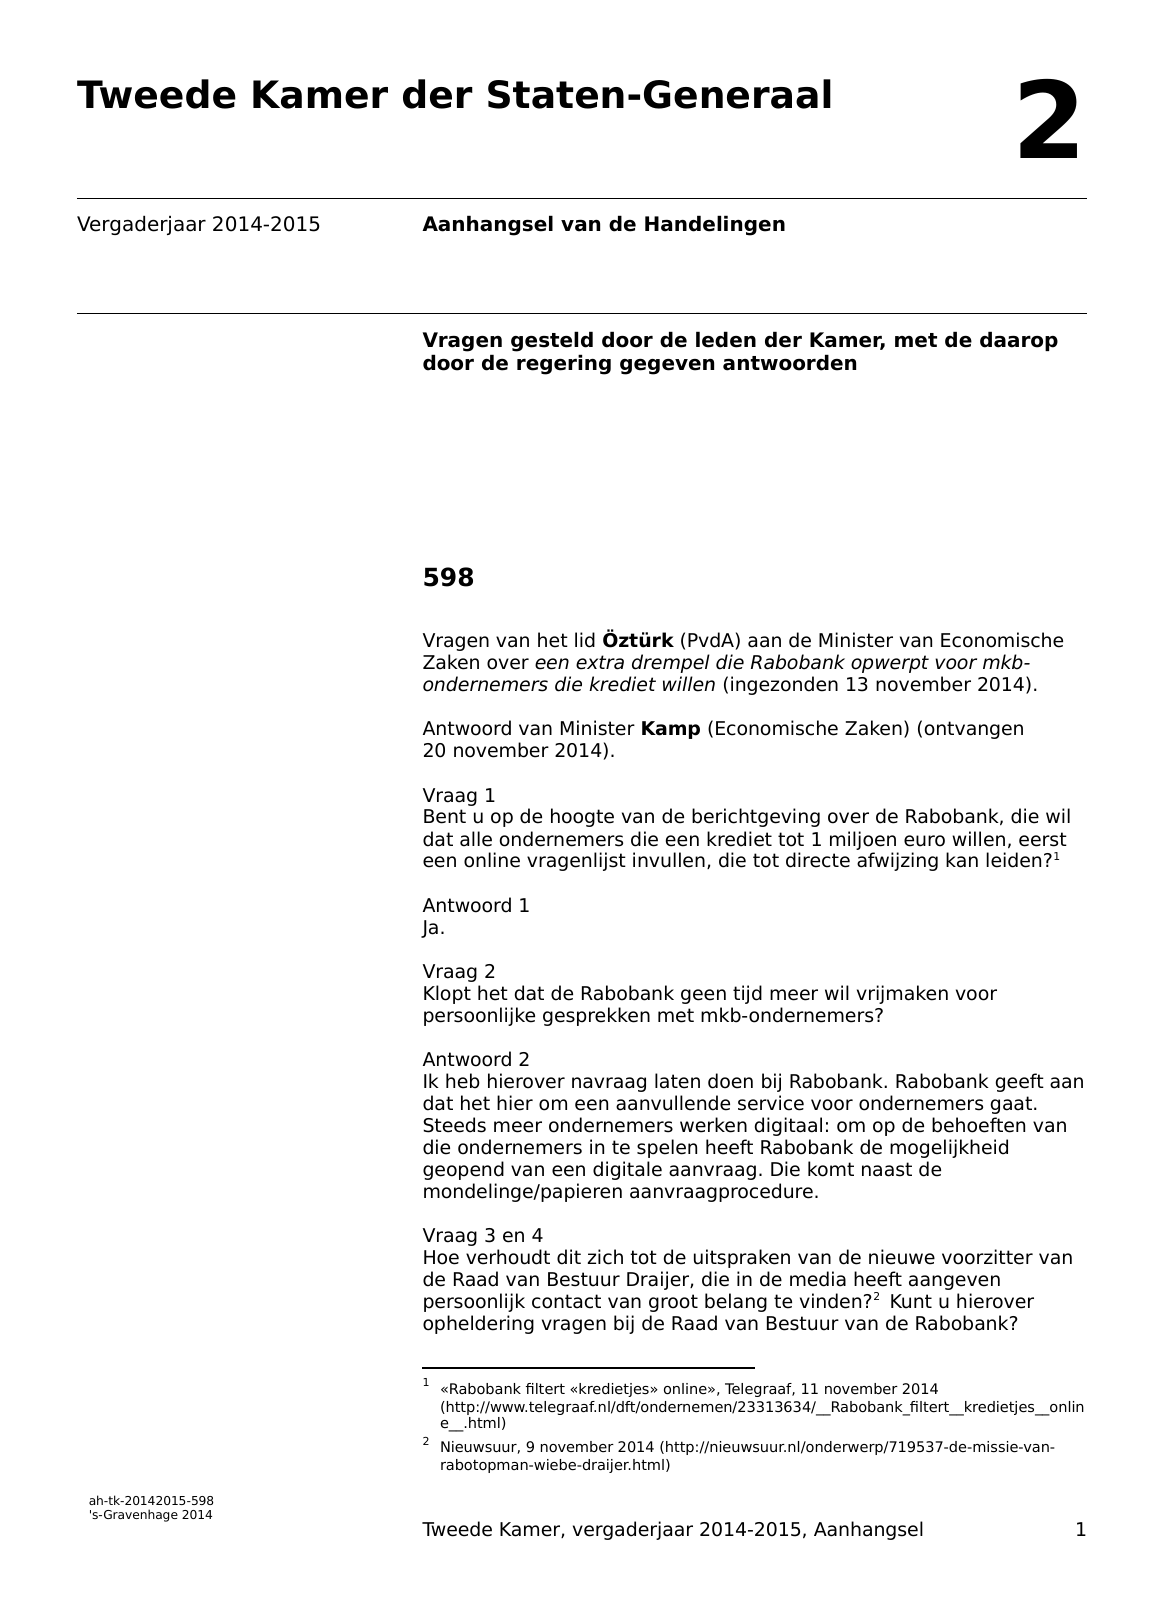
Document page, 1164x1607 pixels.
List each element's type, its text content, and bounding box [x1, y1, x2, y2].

text Ja. [422, 917, 1087, 938]
table_header Tweede Kamer der Staten-Generaal [77, 59, 886, 198]
text Vraag 1 [422, 784, 1087, 806]
text ah-tk-20142015-598 [88, 1494, 323, 1508]
text Vraag 3 en 4 [422, 1225, 1087, 1247]
table_cell Aanhangsel van de Handelingen [422, 199, 1087, 313]
table_cell Vragen gesteld door de leden der Kamer, met de daarop door de regering gegeven antwoorden [422, 314, 1087, 375]
text 's-Gravenhage 2014 [88, 1508, 323, 1522]
text Bent u op de hoogte van de berichtgeving over de Rabobank, die wil dat alle ondernemers die een krediet tot 1 miljoen euro willen, eerst een online vragenlijst invullen, die tot directe afwijzing kan leiden? [422, 806, 1087, 872]
text «Rabobank filtert «kredietjes» online», Telegraaf, 11 november 2014 (http://www.telegraaf.nl/dft/ondernemen/23313634/__Rabobank_filtert__kredietjes__online__.html) [422, 1377, 1087, 1432]
text Nieuwsuur, 9 november 2014 (http://nieuwsuur.nl/onderwerp/719537-de-missie-van-rabotopman-wiebe-draijer.html) [422, 1435, 1087, 1474]
text 598 [422, 563, 1087, 592]
table_cell Vergaderjaar 2014-2015 [77, 199, 422, 313]
text Antwoord van Minister Kamp (Economische Zaken) (ontvangen 20 november 2014). [422, 718, 1087, 762]
text Vraag 2 [422, 961, 1087, 983]
table_cell [77, 314, 422, 375]
table_header 2 [886, 59, 1087, 198]
text Klopt het dat de Rabobank geen tijd meer wil vrijmaken voor persoonlijke gesprekken met mkb-ondernemers? [422, 983, 1087, 1027]
text Vragen van het lid Öztürk (PvdA) aan de Minister van Economische Zaken over een extra drempel die Rabobank opwerpt voor mkb-ondernemers die krediet willen (ingezonden 13 november 2014). [422, 630, 1087, 696]
text Ik heb hierover navraag laten doen bij Rabobank. Rabobank geeft aan dat het hier om een aanvullende service voor ondernemers gaat. Steeds meer ondernemers werken digitaal: om op de behoeften van die ondernemers in te spelen heeft Rabobank de mogelijkheid geopend van een digitale aanvraag. Die komt naast de mondelinge/papieren aanvraagprocedure. [422, 1071, 1087, 1203]
text Antwoord 2 [422, 1049, 1087, 1071]
text Antwoord 1 [422, 894, 1087, 917]
text Hoe verhoudt dit zich tot de uitspraken van de nieuwe voorzitter van de Raad van Bestuur Draijer, die in de media heeft aangeven persoonlijk contact van groot belang te vinden? Kunt u hierover opheldering vragen bij de Raad van Bestuur van de Rabobank? [422, 1247, 1087, 1335]
